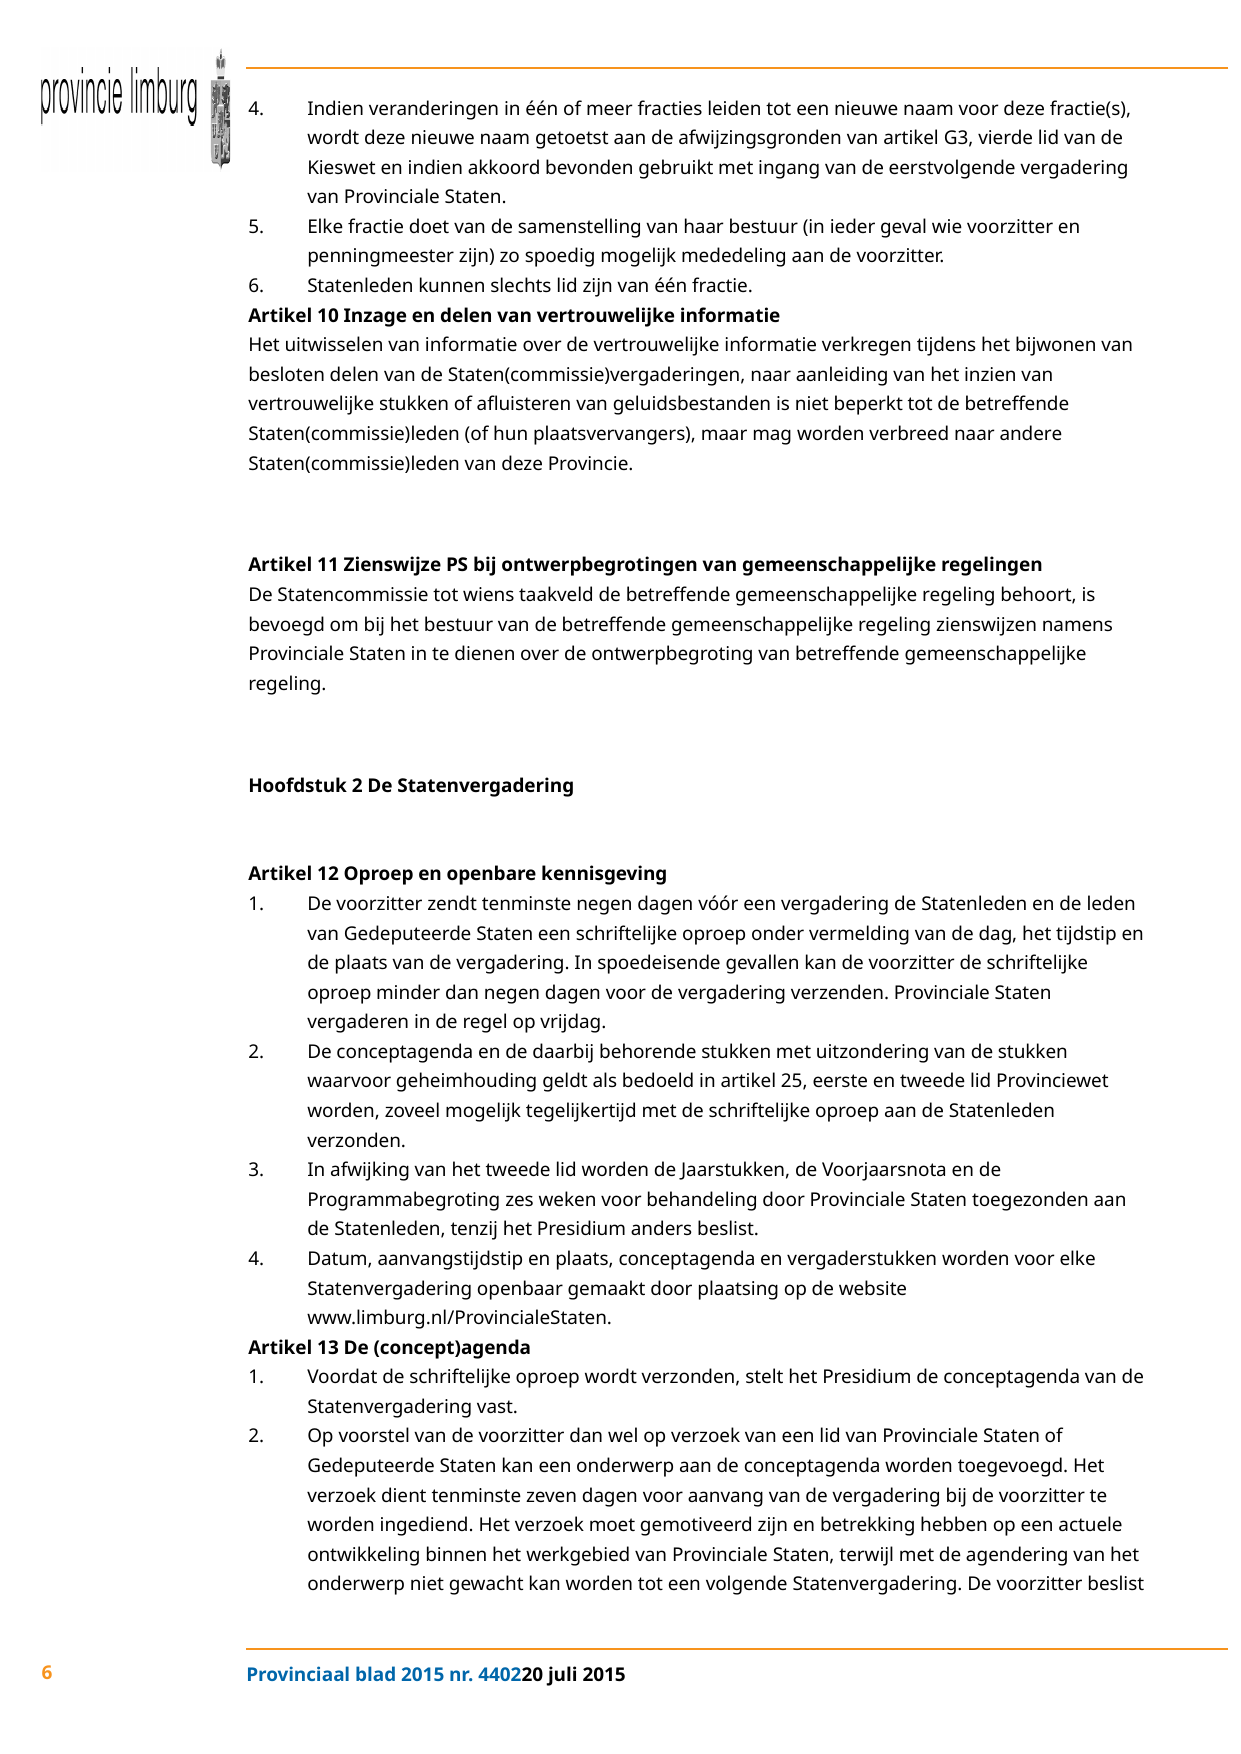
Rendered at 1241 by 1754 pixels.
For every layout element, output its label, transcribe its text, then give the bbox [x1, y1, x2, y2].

list De voorzitter zendt tenminste negen dagen vóór een vergadering de Statenleden en de leden van Gedeputeerde Staten een schriftelijke oproep onder vermelding van de dag, het tijdstip en de plaats van de vergadering. In spoedeisende gevallen kan de voorzitter de schriftelijke oproep minder dan negen dagen voor de vergadering verzenden. Provinciale Staten vergaderen in de regel op vrijdag. [248, 890, 1152, 1034]
list De conceptagenda en de daarbij behorende stukken met uitzondering van de stukken waarvoor geheimhouding geldt als bedoeld in artikel 25, eerste en tweede lid Provinciewet worden, zoveel mogelijk tegelijkertijd met de schriftelijke oproep aan de Statenleden verzonden. [248, 1038, 1152, 1153]
text Artikel 12 Oproep en openbare kennisgeving [248, 861, 1152, 886]
text Het uitwisselen van informatie over de vertrouwelijke informatie verkregen tijdens het bijwonen van besloten delen van de Staten(commissie)vergaderingen, naar aanleiding van het inzien van vertrouwelijke stukken of afluisteren van geluidsbestanden is niet beperkt tot de betreffende Staten(commissie)leden (of hun plaatsvervangers), maar mag worden verbreed naar andere Staten(commissie)leden van deze Provincie. [248, 331, 1152, 476]
text De Statencommissie tot wiens taakveld de betreffende gemeenschappelijke regeling behoort, is bevoegd om bij het bestuur van de betreffende gemeenschappelijke regeling zienswijzen namens Provinciale Staten in te dienen over de ontwerpbegroting van betreffende gemeenschappelijke regeling. [248, 581, 1152, 696]
picture [41, 47, 231, 172]
text Artikel 11 Zienswijze PS bij ontwerpbegrotingen van gemeenschappelijke regelingen [248, 552, 1152, 577]
list Statenleden kunnen slechts lid zijn van één fractie. [248, 272, 1152, 298]
list Elke fractie doet van de samenstelling van haar bestuur (in ieder geval wie voorzitter en penningmeester zijn) zo spoedig mogelijk mededeling aan de voorzitter. [248, 213, 1152, 268]
list Op voorstel van de voorzitter dan wel op verzoek van een lid van Provinciale Staten of Gedeputeerde Staten kan een onderwerp aan de conceptagenda worden toegevoegd. Het verzoek dient tenminste zeven dagen voor aanvang van de vergadering bij de voorzitter te worden ingediend. Het verzoek moet gemotiveerd zijn en betrekking hebben op een actuele ontwikkeling binnen het werkgebied van Provinciale Staten, terwijl met de agendering van het onderwerp niet gewacht kan worden tot een volgende Statenvergadering. De voorzitter beslist [248, 1423, 1152, 1596]
list In afwijking van het tweede lid worden de Jaarstukken, de Voorjaarsnota en de Programmabegroting zes weken voor behandeling door Provinciale Staten toegezonden aan de Statenleden, tenzij het Presidium anders beslist. [248, 1156, 1152, 1241]
text Artikel 10 Inzage en delen van vertrouwelijke informatie [248, 302, 1152, 328]
list Indien veranderingen in één of meer fracties leiden tot een nieuwe naam voor deze fractie(s), wordt deze nieuwe naam getoetst aan de afwijzingsgronden van artikel G3, vierde lid van de Kieswet en indien akkoord bevonden gebruikt met ingang van de eerstvolgende vergadering van Provinciale Staten. [248, 95, 1152, 209]
text Hoofdstuk 2 De Statenvergadering [248, 772, 1152, 798]
text Artikel 13 De (concept)agenda [248, 1334, 1152, 1360]
list Voordat de schriftelijke oproep wordt verzonden, stelt het Presidium de conceptagenda van de Statenvergadering vast. [248, 1363, 1152, 1419]
list Datum, aanvangstijdstip en plaats, conceptagenda en vergaderstukken worden voor elke Statenvergadering openbaar gemaakt door plaatsing op de website www.limburg.nl/ProvincialeStaten. [248, 1245, 1152, 1330]
